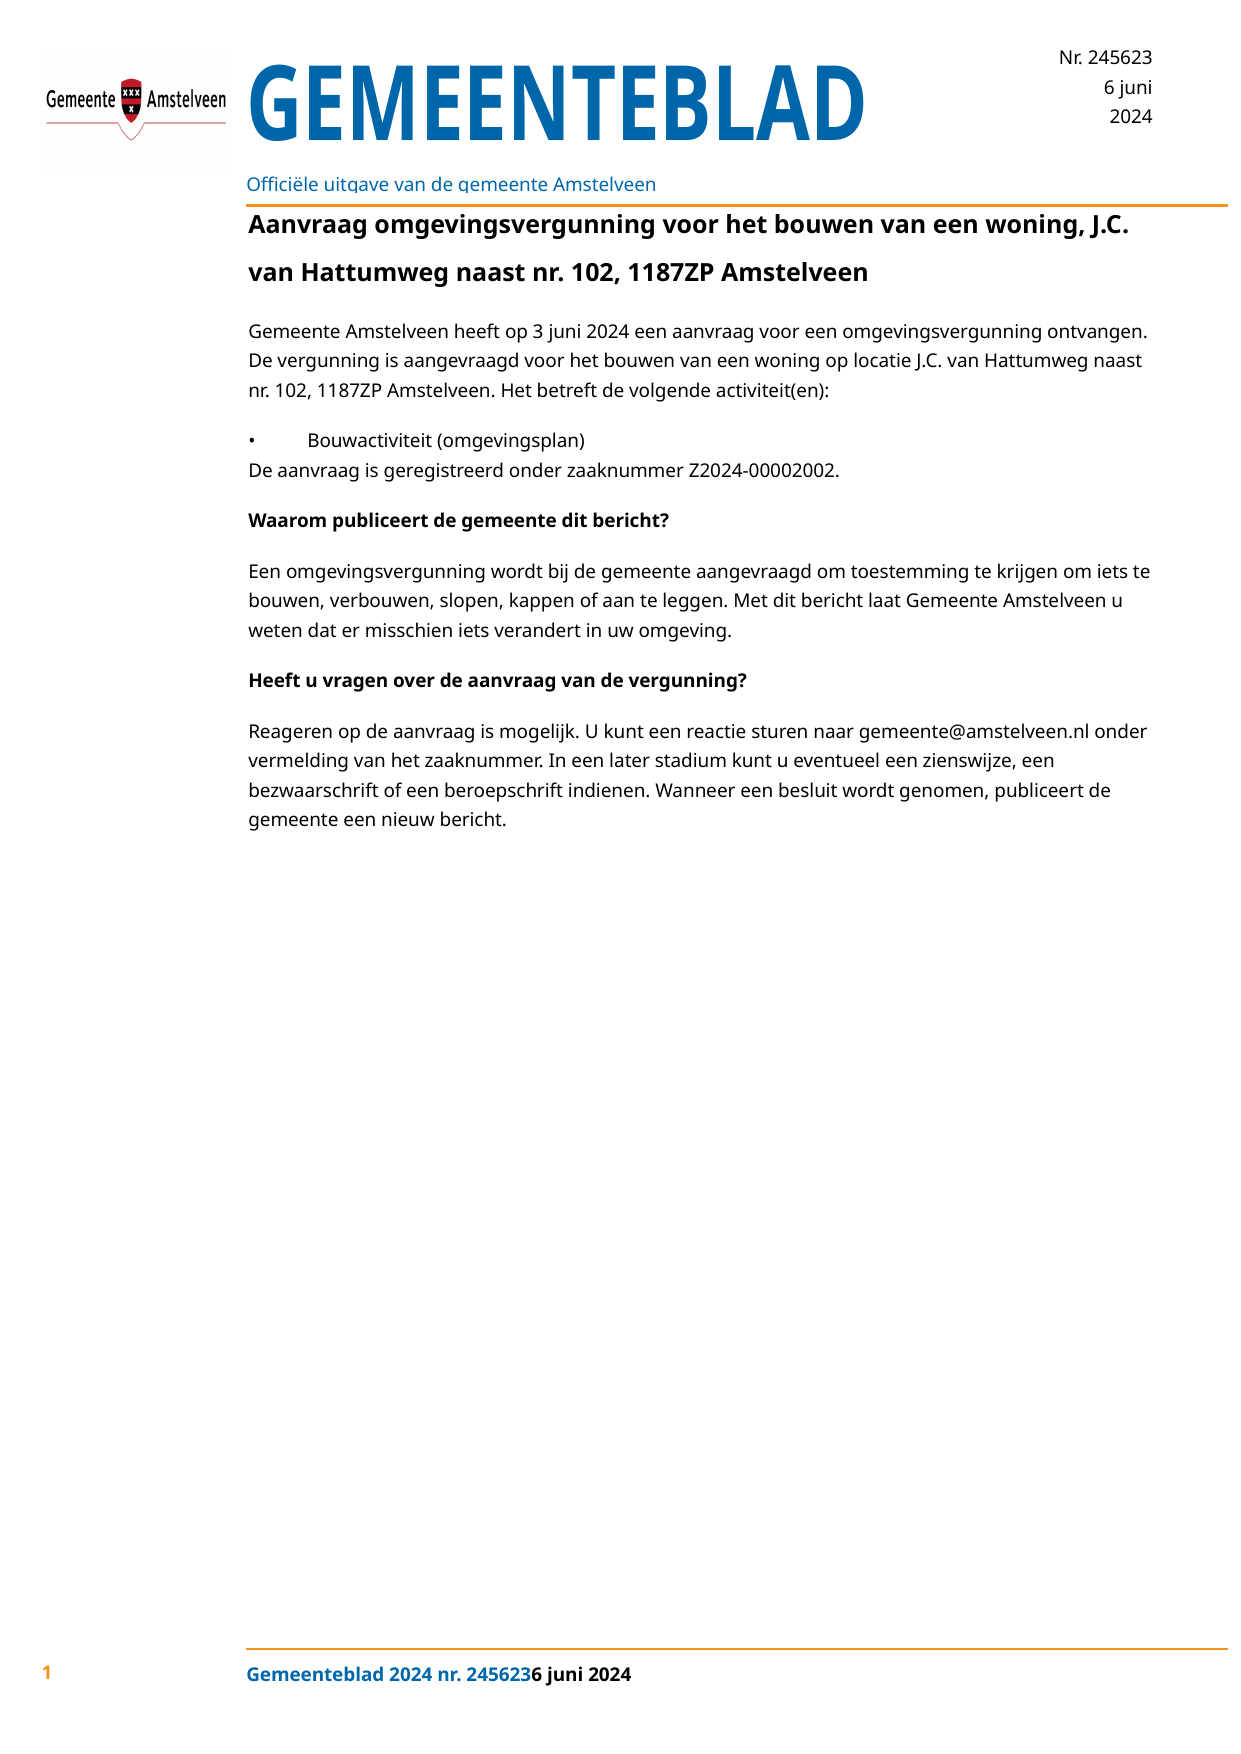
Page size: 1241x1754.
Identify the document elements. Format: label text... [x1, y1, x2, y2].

text Gemeente Amstelveen heeft op 3 juni 2024 een aanvraag voor een omgevingsvergunning ontvangen. De vergunning is aangevraagd voor het bouwen van een woning op locatie J.C. van Hattumweg naast nr. 102, 1187ZP Amstelveen. Het betreft de volgende activiteit(en): [248, 318, 1152, 403]
text Reageren op de aanvraag is mogelijk. U kunt een reactie sturen naar gemeente@amstelveen.nl onder vermelding van het zaaknummer. In een later stadium kunt u eventueel een zienswijze, een bezwaarschrift of een beroepschrift indienen. Wanneer een besluit wordt genomen, publiceert de gemeente een nieuw bericht. [248, 718, 1152, 832]
text Een omgevingsvergunning wordt bij de gemeente aangevraagd om toestemming te krijgen om iets te bouwen, verbouwen, slopen, kappen of aan te leggen. Met dit bericht laat Gemeente Amstelveen u weten dat er misschien iets verandert in uw omgeving. [248, 558, 1152, 643]
text De aanvraag is geregistreerd onder zaaknummer Z2024-00002002. [248, 457, 1152, 483]
text Aanvraag omgevingsvergunning voor het bouwen van een woning, J.C. van Hattumweg naast nr. 102, 1187ZP Amstelveen [248, 207, 1152, 288]
picture [41, 47, 231, 172]
text Heeft u vragen over de aanvraag van de vergunning? [248, 667, 1152, 693]
text Waarom publiceert de gemeente dit bericht? [248, 507, 1152, 533]
list Bouwactiviteit (omgevingsplan) [248, 427, 1152, 453]
